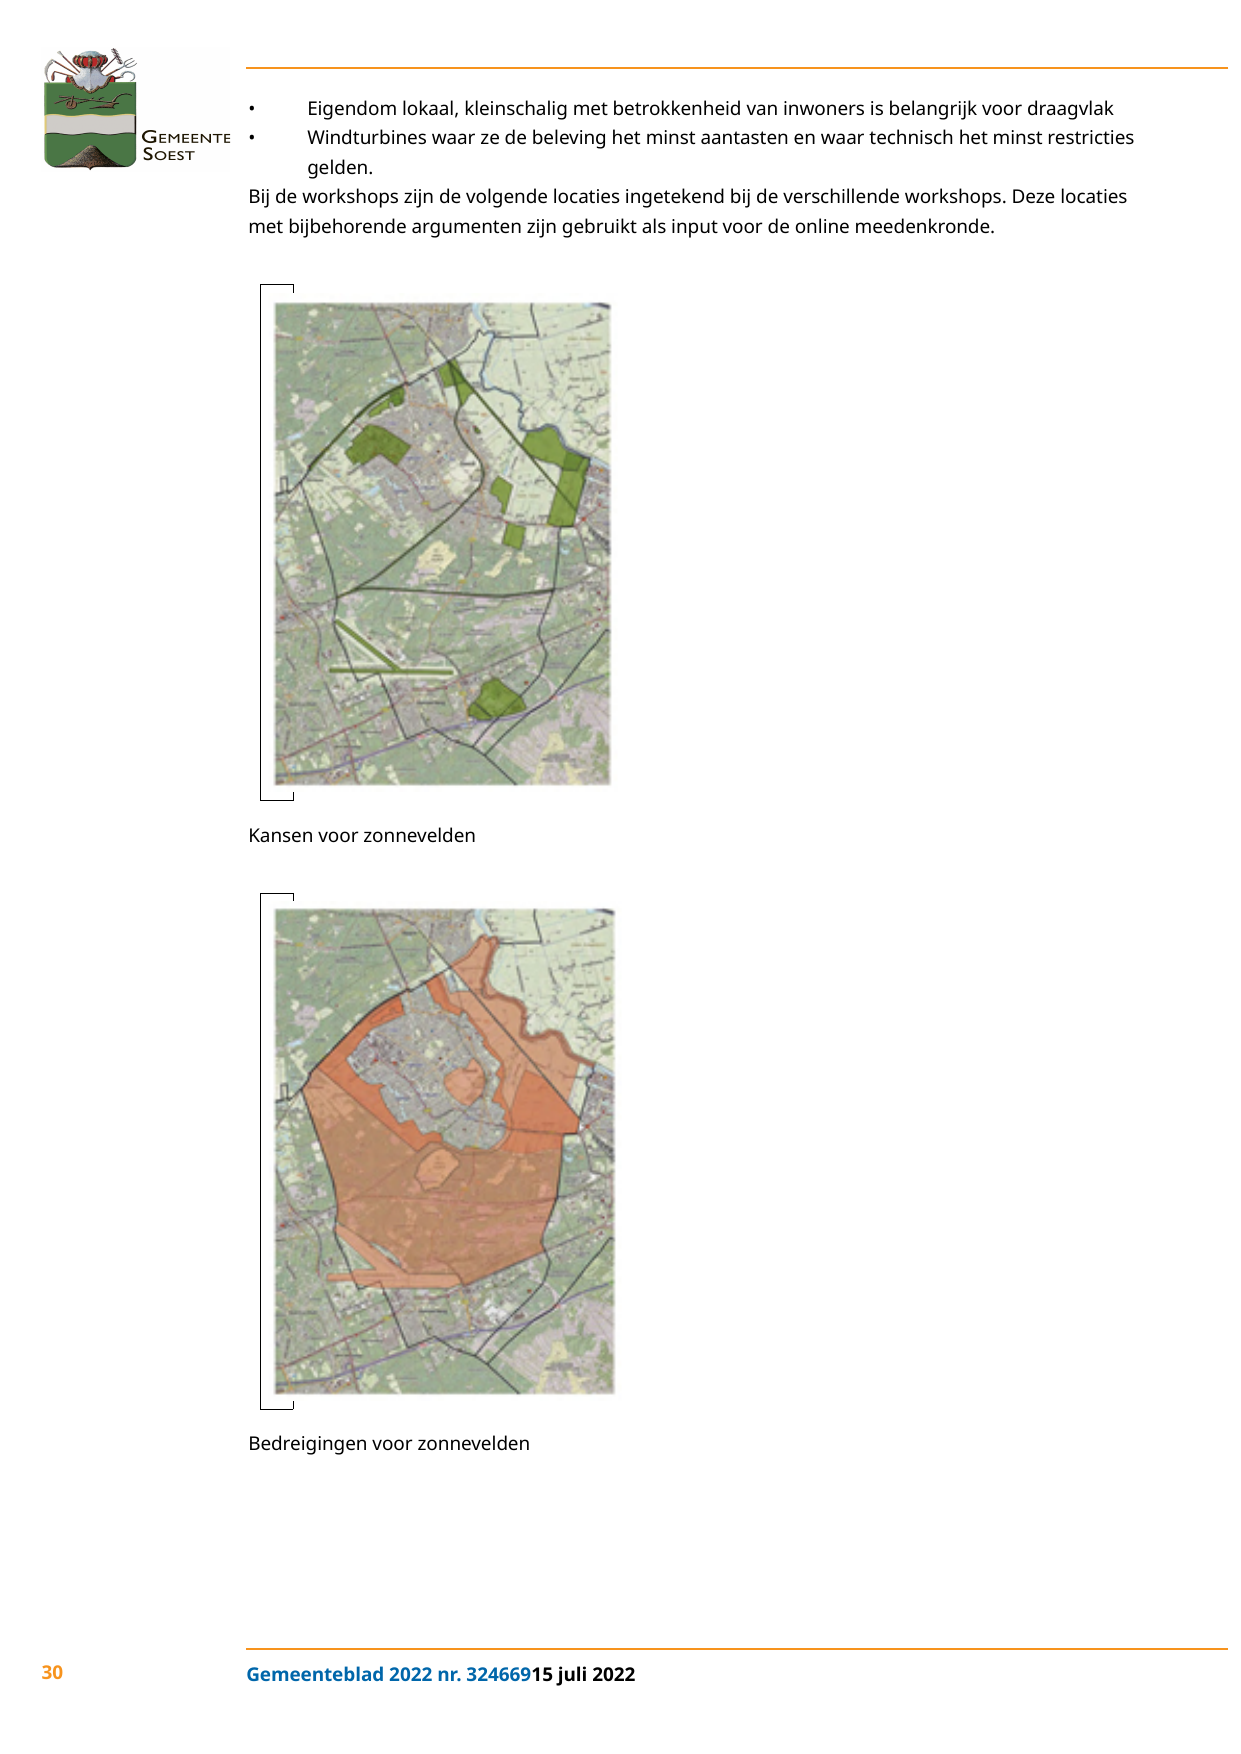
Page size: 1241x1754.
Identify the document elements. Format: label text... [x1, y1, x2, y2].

list Windturbines waar ze de beleving het minst aantasten en waar technisch het minst restricties gelden. [248, 124, 1152, 180]
text Bij de workshops zijn de volgende locaties ingetekend bij de verschillende workshops. Deze locaties met bijbehorende argumenten zijn gebruikt als input voor de online meedenkronde. [248, 183, 1152, 239]
picture [41, 47, 231, 172]
picture [268, 293, 624, 792]
text Bedreigingen voor zonnevelden [248, 1431, 1152, 1456]
text Kansen voor zonnevelden [248, 822, 1152, 848]
list Eigendom lokaal, kleinschalig met betrokkenheid van inwoners is belangrijk voor draagvlak [248, 95, 1152, 121]
picture [268, 901, 624, 1401]
